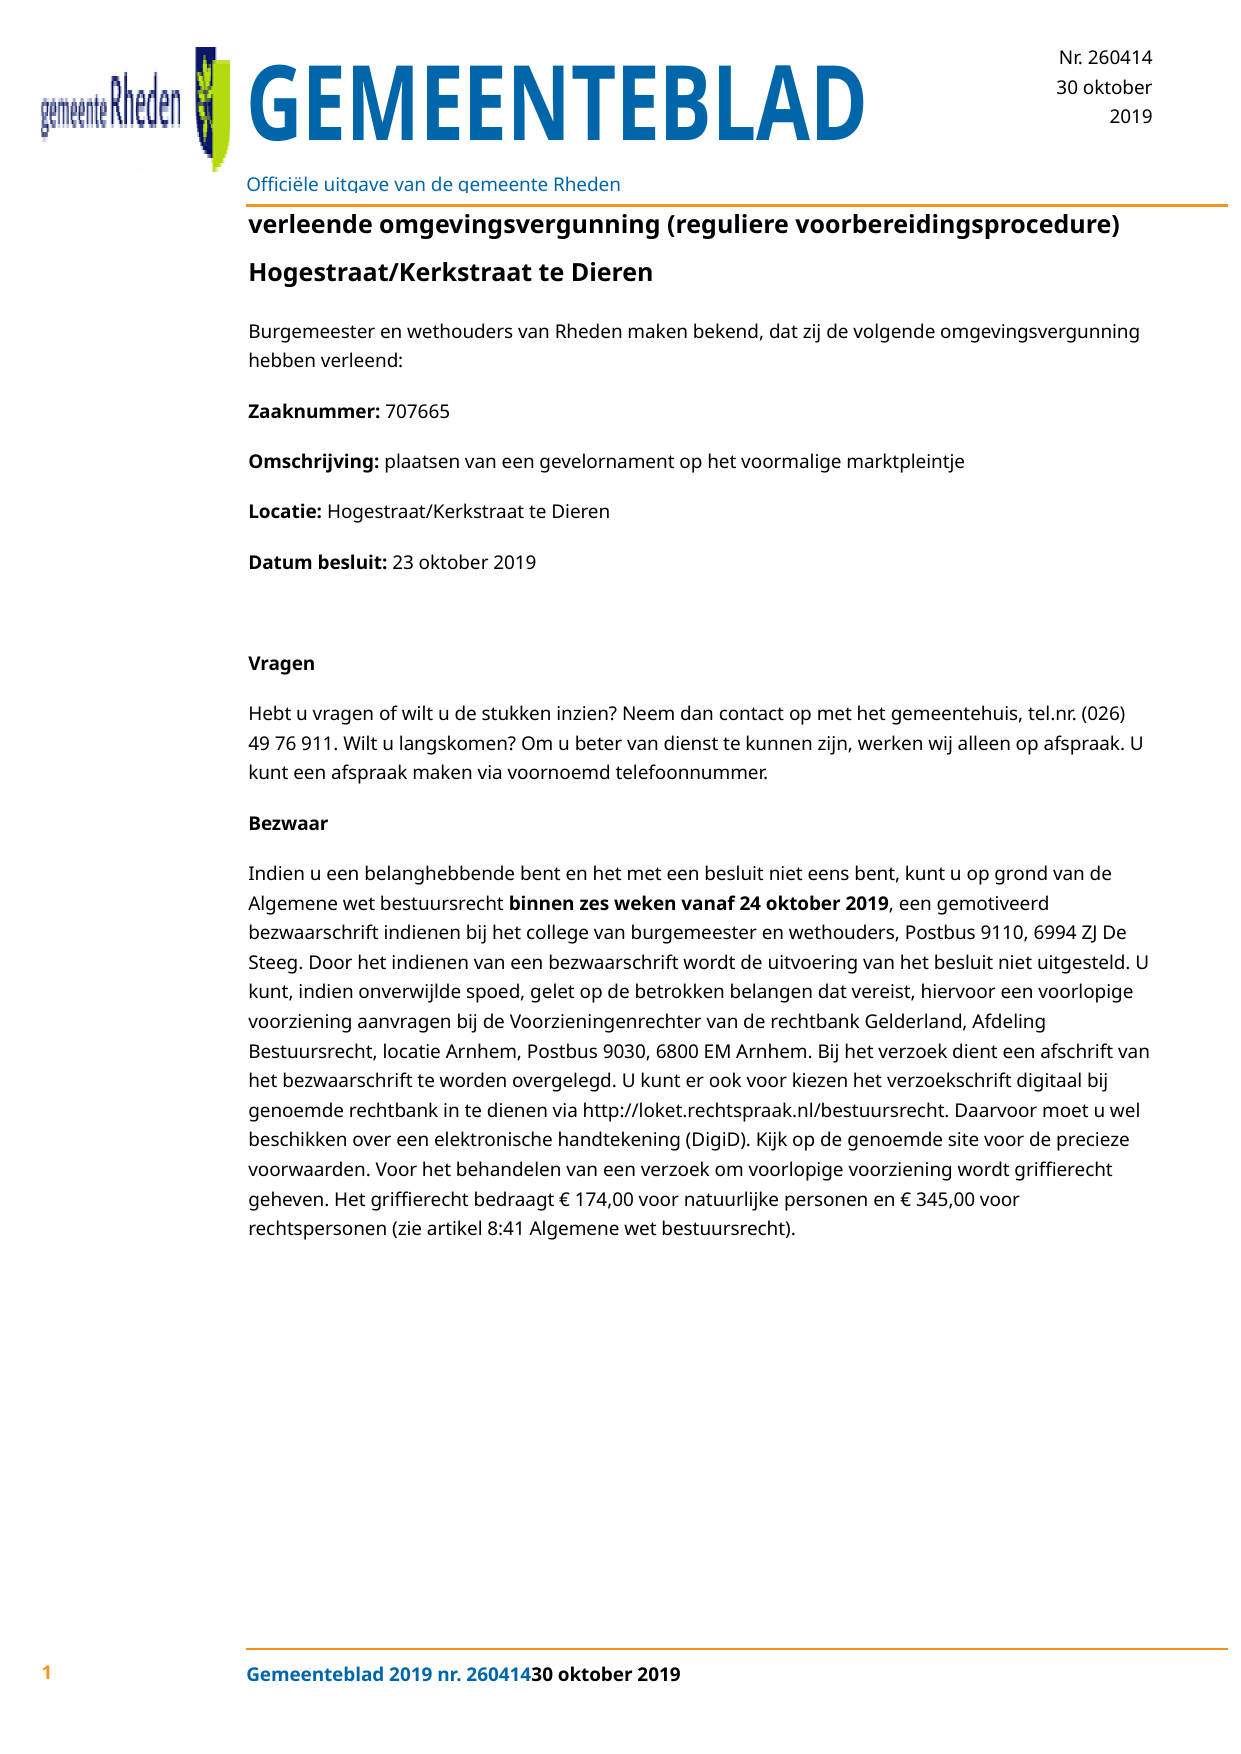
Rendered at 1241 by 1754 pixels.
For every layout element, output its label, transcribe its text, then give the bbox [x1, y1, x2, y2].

text Omschrijving: plaatsen van een gevelornament op het voormalige marktpleintje [248, 448, 1152, 474]
text Datum besluit: 23 oktober 2019 [248, 549, 1152, 575]
text Hebt u vragen of wilt u de stukken inzien? Neem dan contact op met het gemeentehuis, tel.nr. (026) 49 76 911. Wilt u langskomen? Om u beter van dienst te kunnen zijn, werken wij alleen op afspraak. U kunt een afspraak maken via voornoemd telefoonnummer. [248, 700, 1152, 785]
text Zaaknummer: 707665 [248, 398, 1152, 424]
text verleende omgevingsvergunning (reguliere voorbereidingsprocedure) Hogestraat/Kerkstraat te Dieren [248, 207, 1152, 288]
text Burgemeester en wethouders van Rheden maken bekend, dat zij de volgende omgevingsvergunning hebben verleend: [248, 318, 1152, 373]
picture [41, 47, 231, 172]
text Bezwaar [248, 810, 1152, 836]
text Vragen [248, 650, 1152, 676]
text Locatie: Hogestraat/Kerkstraat te Dieren [248, 499, 1152, 524]
text Indien u een belanghebbende bent en het met een besluit niet eens bent, kunt u op grond van de Algemene wet bestuursrecht binnen zes weken vanaf 24 oktober 2019, een gemotiveerd bezwaarschrift indienen bij het college van burgemeester en wethouders, Postbus 9110, 6994 ZJ De Steeg. Door het indienen van een bezwaarschrift wordt de uitvoering van het besluit niet uitgesteld. U kunt, indien onverwijlde spoed, gelet op de betrokken belangen dat vereist, hiervoor een voorlopige voorziening aanvragen bij de Voorzieningenrechter van de rechtbank Gelderland, Afdeling Bestuursrecht, locatie Arnhem, Postbus 9030, 6800 EM Arnhem. Bij het verzoek dient een afschrift van het bezwaarschrift te worden overgelegd. U kunt er ook voor kiezen het verzoekschrift digitaal bij genoemde rechtbank in te dienen via http://loket.rechtspraak.nl/bestuursrecht. Daarvoor moet u wel beschikken over een elektronische handtekening (DigiD). Kijk op de genoemde site voor de precieze voorwaarden. Voor het behandelen van een verzoek om voorlopige voorziening wordt griffierecht geheven. Het griffierecht bedraagt € 174,00 voor natuurlijke personen en € 345,00 voor rechtspersonen (zie artikel 8:41 Algemene wet bestuursrecht). [248, 860, 1152, 1241]
